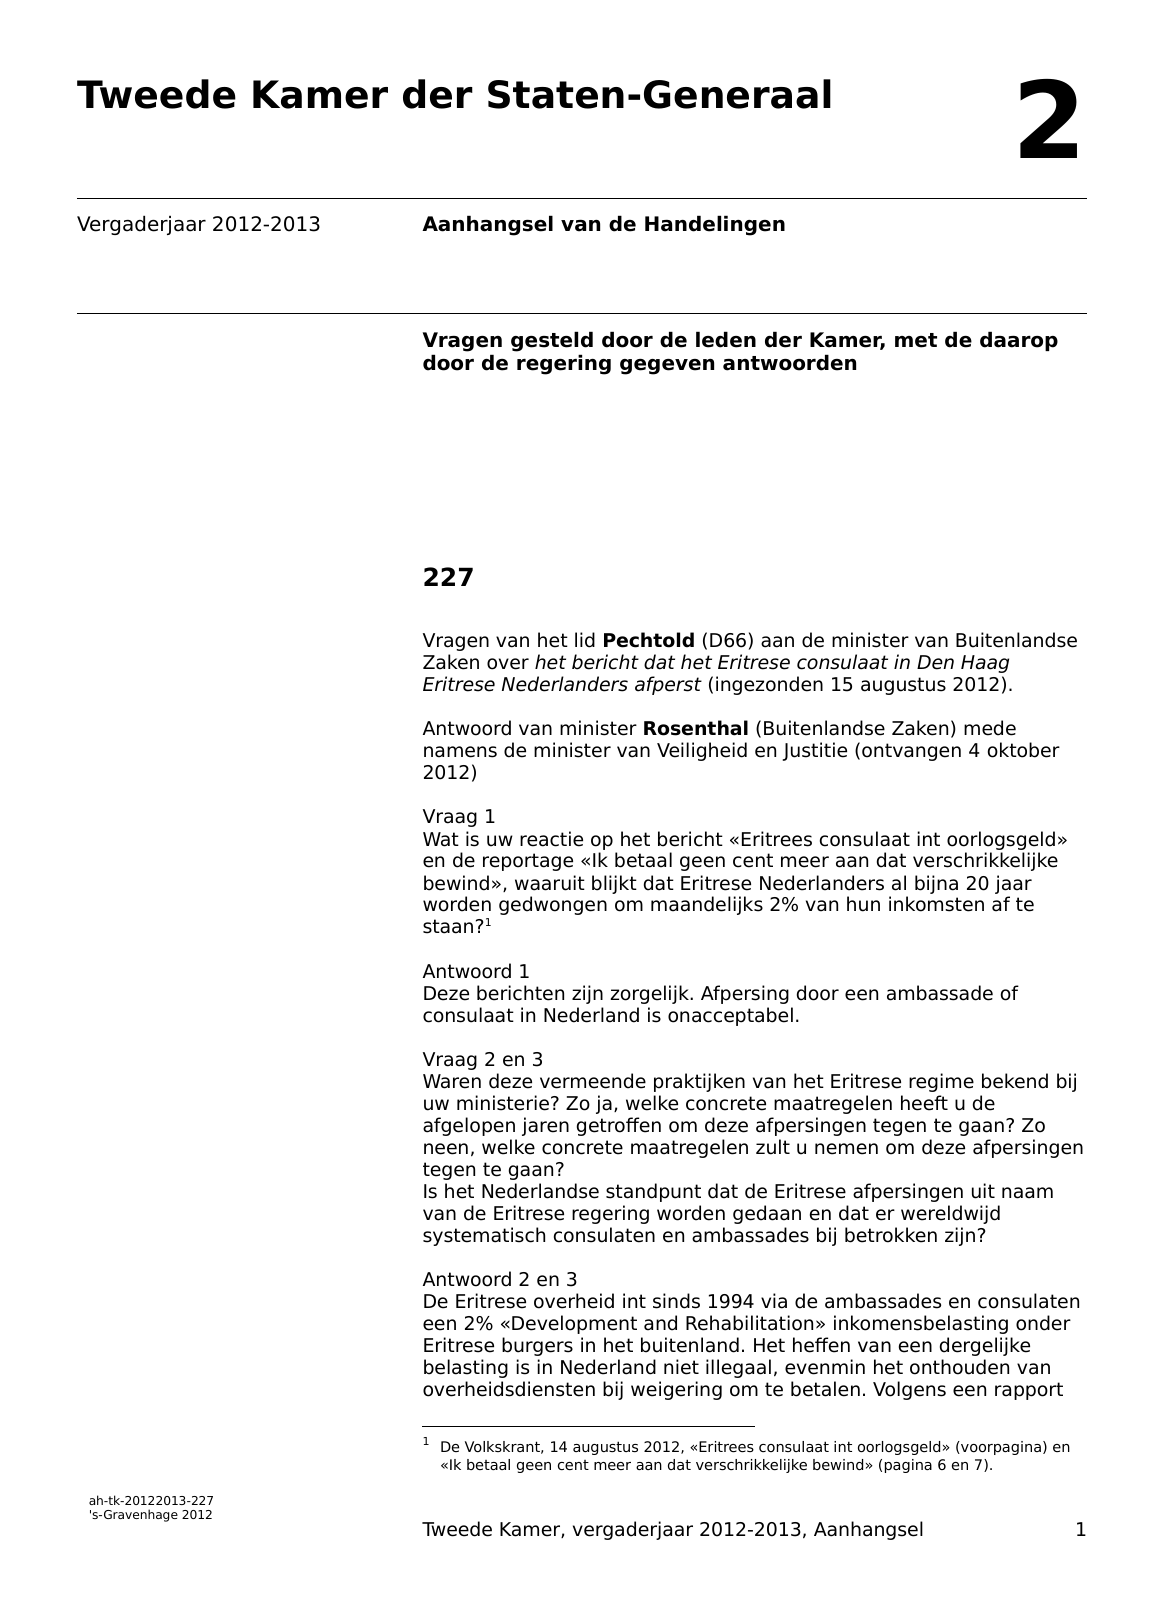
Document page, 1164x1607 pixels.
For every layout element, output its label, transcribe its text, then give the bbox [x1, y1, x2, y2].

text Waren deze vermeende praktijken van het Eritrese regime bekend bij uw ministerie? Zo ja, welke concrete maatregelen heeft u de afgelopen jaren getroffen om deze afpersingen tegen te gaan? Zo neen, welke concrete maatregelen zult u nemen om deze afpersingen tegen te gaan? [422, 1071, 1087, 1181]
text 's-Gravenhage 2012 [88, 1508, 323, 1522]
text De Eritrese overheid int sinds 1994 via de ambassades en consulaten een 2% «Development and Rehabilitation» inkomensbelasting onder Eritrese burgers in het buitenland. Het heffen van een dergelijke belasting is in Nederland niet illegaal, evenmin het onthouden van overheidsdiensten bij weigering om te betalen. Volgens een rapport [422, 1291, 1087, 1401]
text ah-tk-20122013-227 [88, 1494, 323, 1508]
text Vragen van het lid Pechtold (D66) aan de minister van Buitenlandse Zaken over het bericht dat het Eritrese consulaat in Den Haag Eritrese Nederlanders afperst (ingezonden 15 augustus 2012). [422, 630, 1087, 696]
text 227 [422, 563, 1087, 592]
text Antwoord 1 [422, 961, 1087, 982]
text Antwoord 2 en 3 [422, 1269, 1087, 1291]
table_cell Vergaderjaar 2012-2013 [77, 199, 422, 313]
text Vraag 2 en 3 [422, 1049, 1087, 1071]
table_cell Aanhangsel van de Handelingen [422, 199, 1087, 313]
text De Volkskrant, 14 augustus 2012, «Eritrees consulaat int oorlogsgeld» (voorpagina) en «Ik betaal geen cent meer aan dat verschrikkelijke bewind» (pagina 6 en 7). [422, 1435, 1087, 1474]
table_header Tweede Kamer der Staten-Generaal [77, 59, 886, 198]
table_cell [77, 314, 422, 375]
text Is het Nederlandse standpunt dat de Eritrese afpersingen uit naam van de Eritrese regering worden gedaan en dat er wereldwijd systematisch consulaten en ambassades bij betrokken zijn? [422, 1181, 1087, 1246]
table_header 2 [886, 59, 1087, 198]
table_cell Vragen gesteld door de leden der Kamer, met de daarop door de regering gegeven antwoorden [422, 314, 1087, 375]
text Vraag 1 [422, 806, 1087, 828]
text Wat is uw reactie op het bericht «Eritrees consulaat int oorlogsgeld» en de reportage «Ik betaal geen cent meer aan dat verschrikkelijke bewind», waaruit blijkt dat Eritrese Nederlanders al bijna 20 jaar worden gedwongen om maandelijks 2% van hun inkomsten af te staan? [422, 828, 1087, 938]
text Antwoord van minister Rosenthal (Buitenlandse Zaken) mede namens de minister van Veiligheid en Justitie (ontvangen 4 oktober 2012) [422, 718, 1087, 784]
text Deze berichten zijn zorgelijk. Afpersing door een ambassade of consulaat in Nederland is onacceptabel. [422, 982, 1087, 1026]
